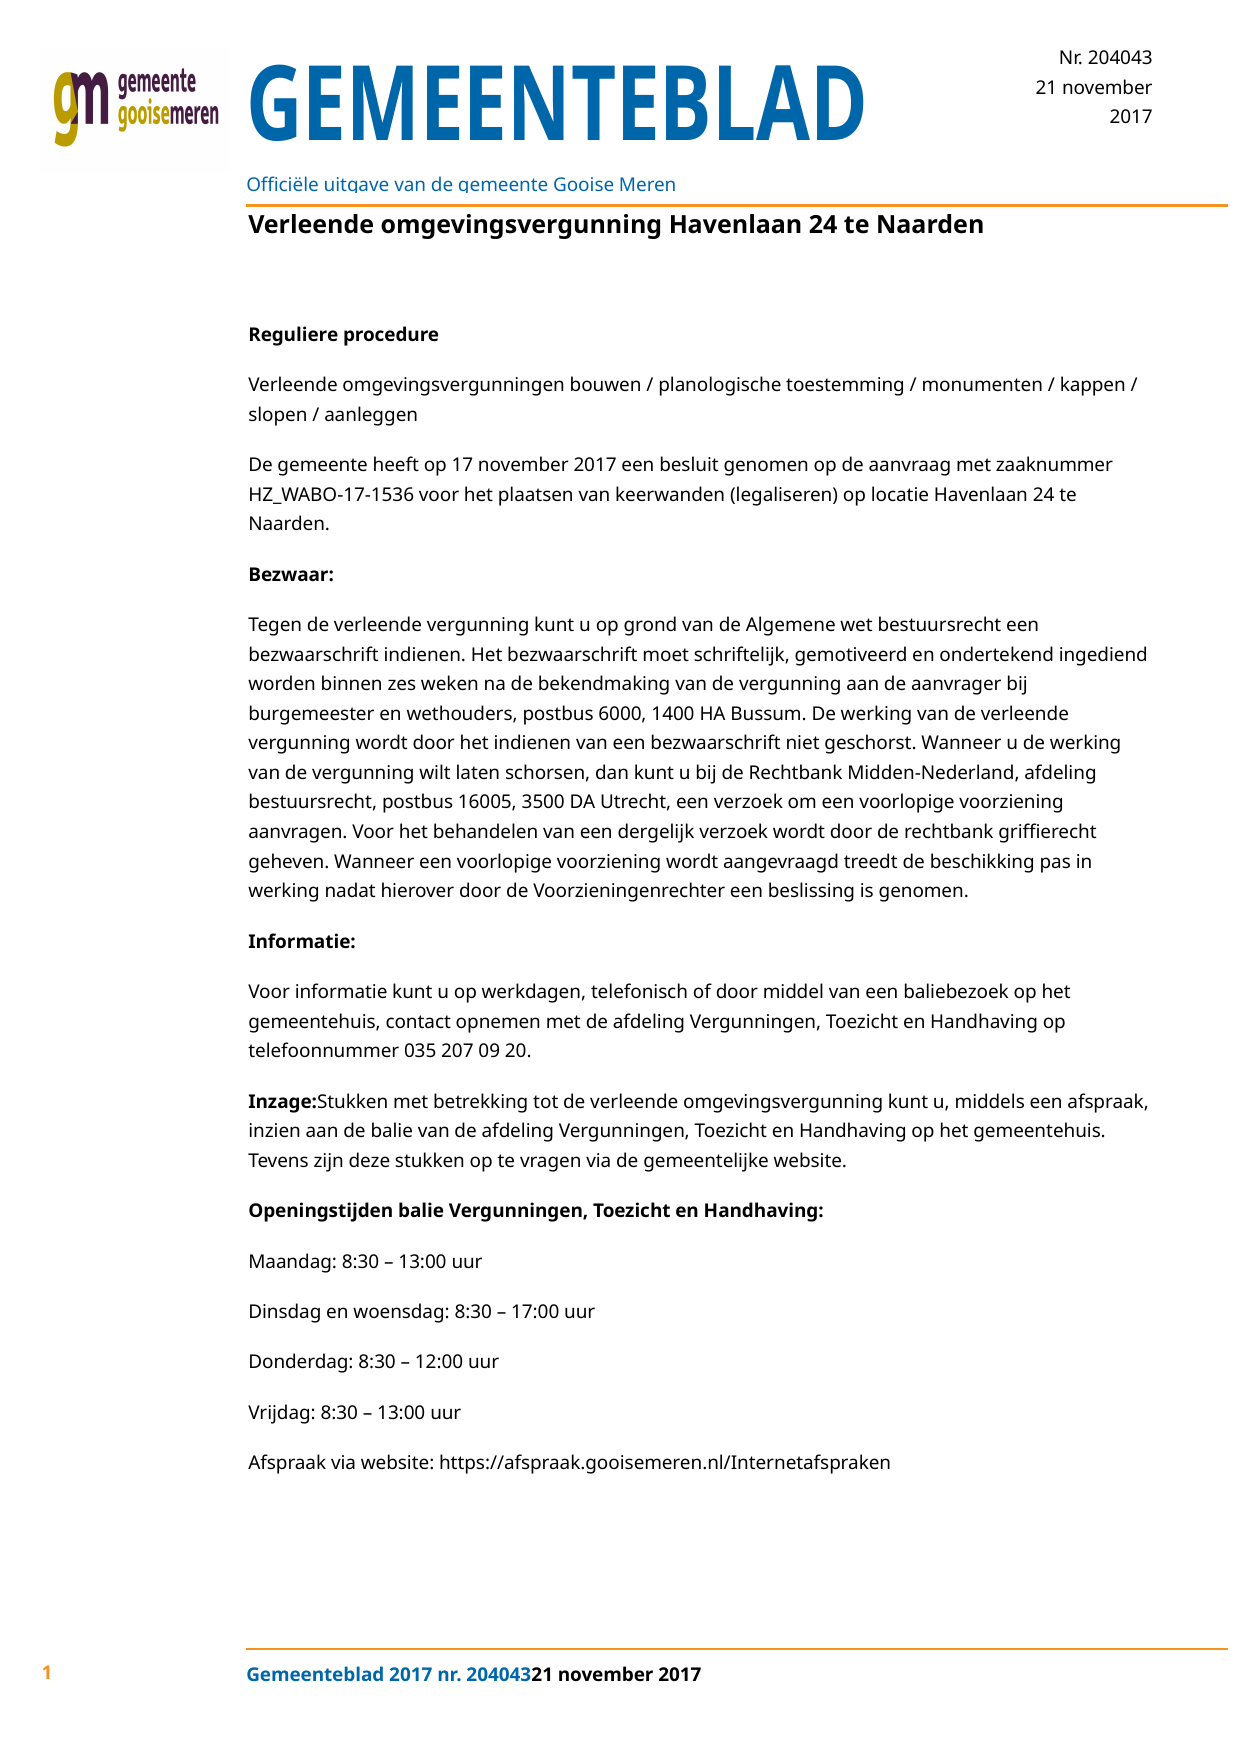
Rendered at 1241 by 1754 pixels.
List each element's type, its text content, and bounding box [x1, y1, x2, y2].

text Openingstijden balie Vergunningen, Toezicht en Handhaving: [248, 1197, 1152, 1223]
text De gemeente heeft op 17 november 2017 een besluit genomen op de aanvraag met zaaknummer HZ_WABO-17-1536 voor het plaatsen van keerwanden (legaliseren) op locatie Havenlaan 24 te Naarden. [248, 451, 1152, 536]
picture [41, 47, 231, 172]
text Reguliere procedure [248, 321, 1152, 346]
text Afspraak via website: https://afspraak.gooisemeren.nl/Internetafspraken [248, 1449, 1152, 1475]
text Dinsdag en woensdag: 8:30 – 17:00 uur [248, 1298, 1152, 1324]
text Bezwaar: [248, 561, 1152, 586]
text Verleende omgevingsvergunningen bouwen / planologische toestemming / monumenten / kappen / slopen / aanleggen [248, 371, 1152, 426]
text Maandag: 8:30 – 13:00 uur [248, 1248, 1152, 1273]
text Inzage:Stukken met betrekking tot de verleende omgevingsvergunning kunt u, middels een afspraak, inzien aan de balie van de afdeling Vergunningen, Toezicht en Handhaving op het gemeentehuis. Tevens zijn deze stukken op te vragen via de gemeentelijke website. [248, 1088, 1152, 1173]
text Voor informatie kunt u op werkdagen, telefonisch of door middel van een baliebezoek op het gemeentehuis, contact opnemen met de afdeling Vergunningen, Toezicht en Handhaving op telefoonnummer 035 207 09 20. [248, 978, 1152, 1063]
text Donderdag: 8:30 – 12:00 uur [248, 1349, 1152, 1374]
text Tegen de verleende vergunning kunt u op grond van de Algemene wet bestuursrecht een bezwaarschrift indienen. Het bezwaarschrift moet schriftelijk, gemotiveerd en ondertekend ingediend worden binnen zes weken na de bekendmaking van de vergunning aan de aanvrager bij burgemeester en wethouders, postbus 6000, 1400 HA Bussum. De werking van de verleende vergunning wordt door het indienen van een bezwaarschrift niet geschorst. Wanneer u de werking van de vergunning wilt laten schorsen, dan kunt u bij de Rechtbank Midden-Nederland, afdeling bestuursrecht, postbus 16005, 3500 DA Utrecht, een verzoek om een voorlopige voorziening aanvragen. Voor het behandelen van een dergelijk verzoek wordt door de rechtbank griffierecht geheven. Wanneer een voorlopige voorziening wordt aangevraagd treedt de beschikking pas in werking nadat hierover door de Voorzieningenrechter een beslissing is genomen. [248, 611, 1152, 903]
text Vrijdag: 8:30 – 13:00 uur [248, 1399, 1152, 1425]
text Verleende omgevingsvergunning Havenlaan 24 te Naarden [248, 207, 1152, 241]
text Informatie: [248, 928, 1152, 953]
